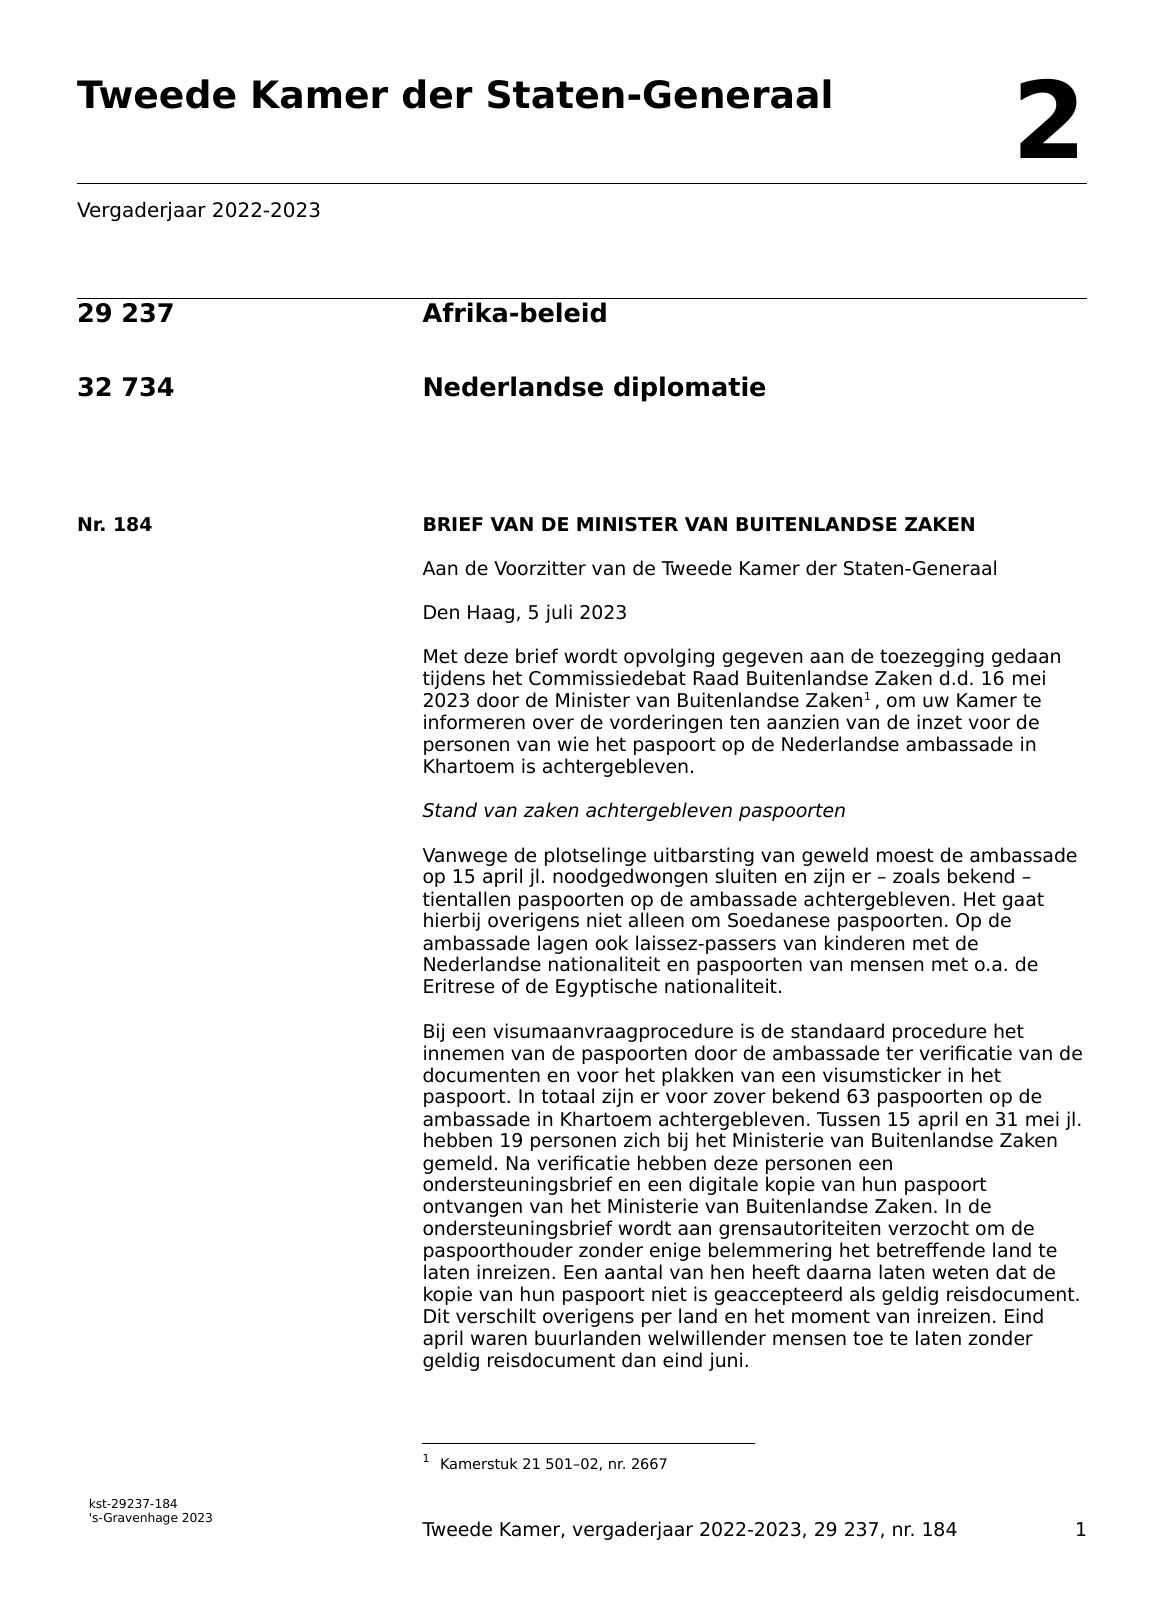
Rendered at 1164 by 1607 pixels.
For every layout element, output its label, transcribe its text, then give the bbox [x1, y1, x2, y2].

table_cell Vergaderjaar 2022-2023 [77, 184, 1087, 298]
table_header 2 [886, 59, 1087, 183]
subtitle 32 734 Nederlandse diplomatie [77, 373, 1087, 403]
text Bij een visumaanvraagprocedure is de standaard procedure het innemen van de paspoorten door de ambassade ter verificatie van de documenten en voor het plakken van een visumsticker in het paspoort. In totaal zijn er voor zover bekend 63 paspoorten op de ambassade in Khartoem achtergebleven. Tussen 15 april en 31 mei jl. hebben 19 personen zich bij het Ministerie van Buitenlandse Zaken gemeld. Na verificatie hebben deze personen een ondersteuningsbrief en een digitale kopie van hun paspoort ontvangen van het Ministerie van Buitenlandse Zaken. In de ondersteuningsbrief wordt aan grensautoriteiten verzocht om de paspoorthouder zonder enige belemmering het betreffende land te laten inreizen. Een aantal van hen heeft daarna laten weten dat de kopie van hun paspoort niet is geaccepteerd als geldig reisdocument. Dit verschilt overigens per land en het moment van inreizen. Eind april waren buurlanden welwillender mensen toe te laten zonder geldig reisdocument dan eind juni. [422, 1021, 1087, 1372]
text Aan de Voorzitter van de Tweede Kamer der Staten-Generaal [422, 558, 1087, 580]
subtitle 29 237 Afrika-beleid [77, 299, 1087, 329]
text Vanwege de plotselinge uitbarsting van geweld moest de ambassade op 15 april jl. noodgedwongen sluiten en zijn er – zoals bekend – tientallen paspoorten op de ambassade achtergebleven. Het gaat hierbij overigens niet alleen om Soedanese paspoorten. Op de ambassade lagen ook laissez-passers van kinderen met de Nederlandse nationaliteit en paspoorten van mensen met o.a. de Eritrese of de Egyptische nationaliteit. [422, 844, 1087, 998]
subtitle Nr. 184 BRIEF VAN DE MINISTER VAN BUITENLANDSE ZAKEN [77, 514, 1087, 536]
text Kamerstuk 21 501–02, nr. 2667 [422, 1452, 1087, 1474]
table_header Tweede Kamer der Staten-Generaal [77, 59, 886, 183]
subtitle Stand van zaken achtergebleven paspoorten [422, 800, 1087, 822]
text Den Haag, 5 juli 2023 [422, 602, 1087, 624]
text 's-Gravenhage 2023 [88, 1511, 323, 1525]
text kst-29237-184 [88, 1497, 323, 1511]
text Met deze brief wordt opvolging gegeven aan de toezegging gedaan tijdens het Commissiedebat Raad Buitenlandse Zaken d.d. 16 mei 2023 door de Minister van Buitenlandse Zaken, om uw Kamer te informeren over de vorderingen ten aanzien van de inzet voor de personen van wie het paspoort op de Nederlandse ambassade in Khartoem is achtergebleven. [422, 646, 1087, 778]
